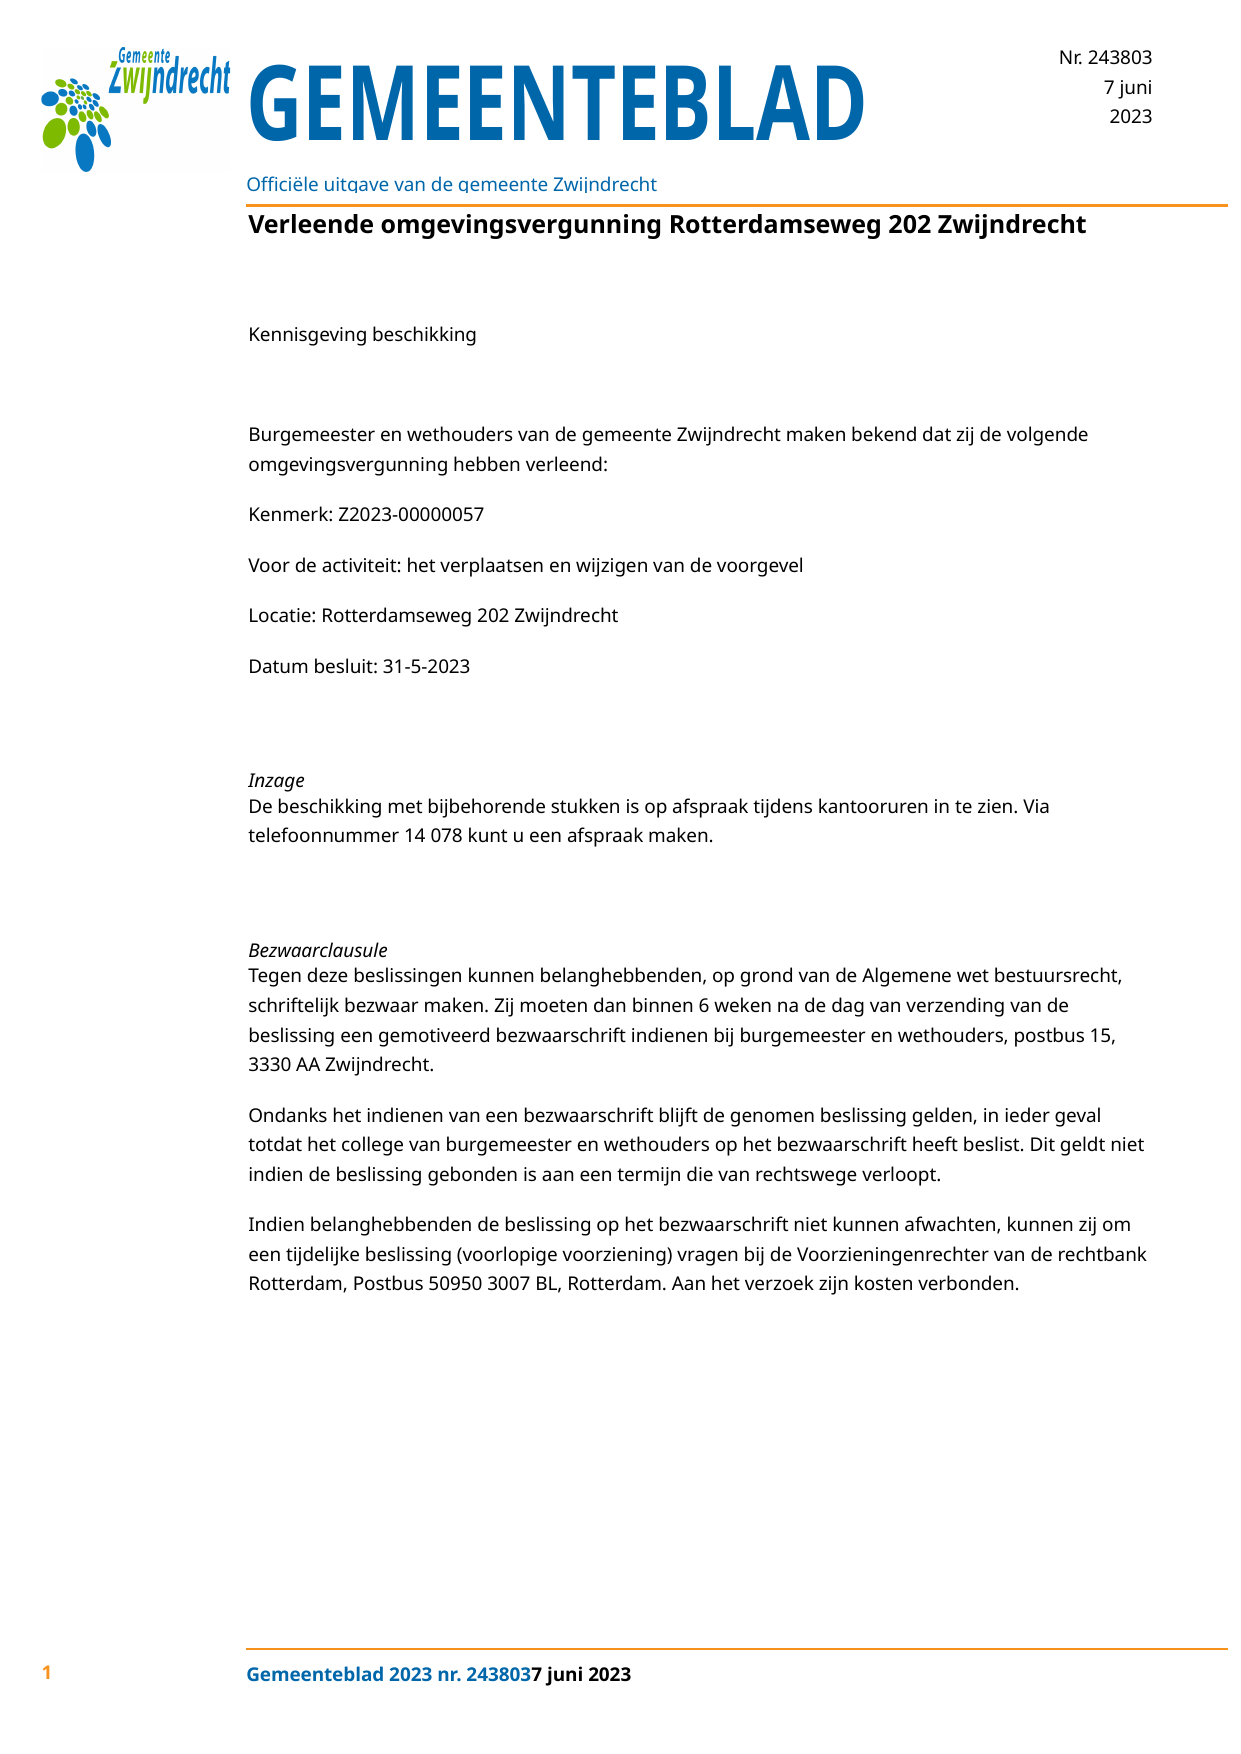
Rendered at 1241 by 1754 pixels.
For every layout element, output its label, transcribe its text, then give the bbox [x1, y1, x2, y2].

text Tegen deze beslissingen kunnen belanghebbenden, op grond van de Algemene wet bestuursrecht, schriftelijk bezwaar maken. Zij moeten dan binnen 6 weken na de dag van verzending van de beslissing een gemotiveerd bezwaarschrift indienen bij burgemeester en wethouders, postbus 15, 3330 AA Zwijndrecht. [248, 963, 1152, 1077]
text Bezwaarclausule [248, 937, 1152, 963]
text Verleende omgevingsvergunning Rotterdamseweg 202 Zwijndrecht [248, 207, 1152, 241]
text De beschikking met bijbehorende stukken is op afspraak tijdens kantooruren in te zien. Via telefoonnummer 14 078 kunt u een afspraak maken. [248, 793, 1152, 848]
text Burgemeester en wethouders van de gemeente Zwijndrecht maken bekend dat zij de volgende omgevingsvergunning hebben verleend: [248, 422, 1152, 477]
text Locatie: Rotterdamseweg 202 Zwijndrecht [248, 602, 1152, 628]
text Ondanks het indienen van een bezwaarschrift blijft de genomen beslissing gelden, in ieder geval totdat het college van burgemeester en wethouders op het bezwaarschrift heeft beslist. Dit geldt niet indien de beslissing gebonden is aan een termijn die van rechtswege verloopt. [248, 1102, 1152, 1187]
text Kenmerk: Z2023-00000057 [248, 502, 1152, 527]
picture [41, 47, 231, 172]
text Datum besluit: 31-5-2023 [248, 653, 1152, 678]
text Kennisgeving beschikking [248, 321, 1152, 346]
text Inzage [248, 767, 1152, 793]
text Indien belanghebbenden de beslissing op het bezwaarschrift niet kunnen afwachten, kunnen zij om een tijdelijke beslissing (voorlopige voorziening) vragen bij de Voorzieningenrechter van de rechtbank Rotterdam, Postbus 50950 3007 BL, Rotterdam. Aan het verzoek zijn kosten verbonden. [248, 1211, 1152, 1296]
text Voor de activiteit: het verplaatsen en wijzigen van de voorgevel [248, 552, 1152, 578]
